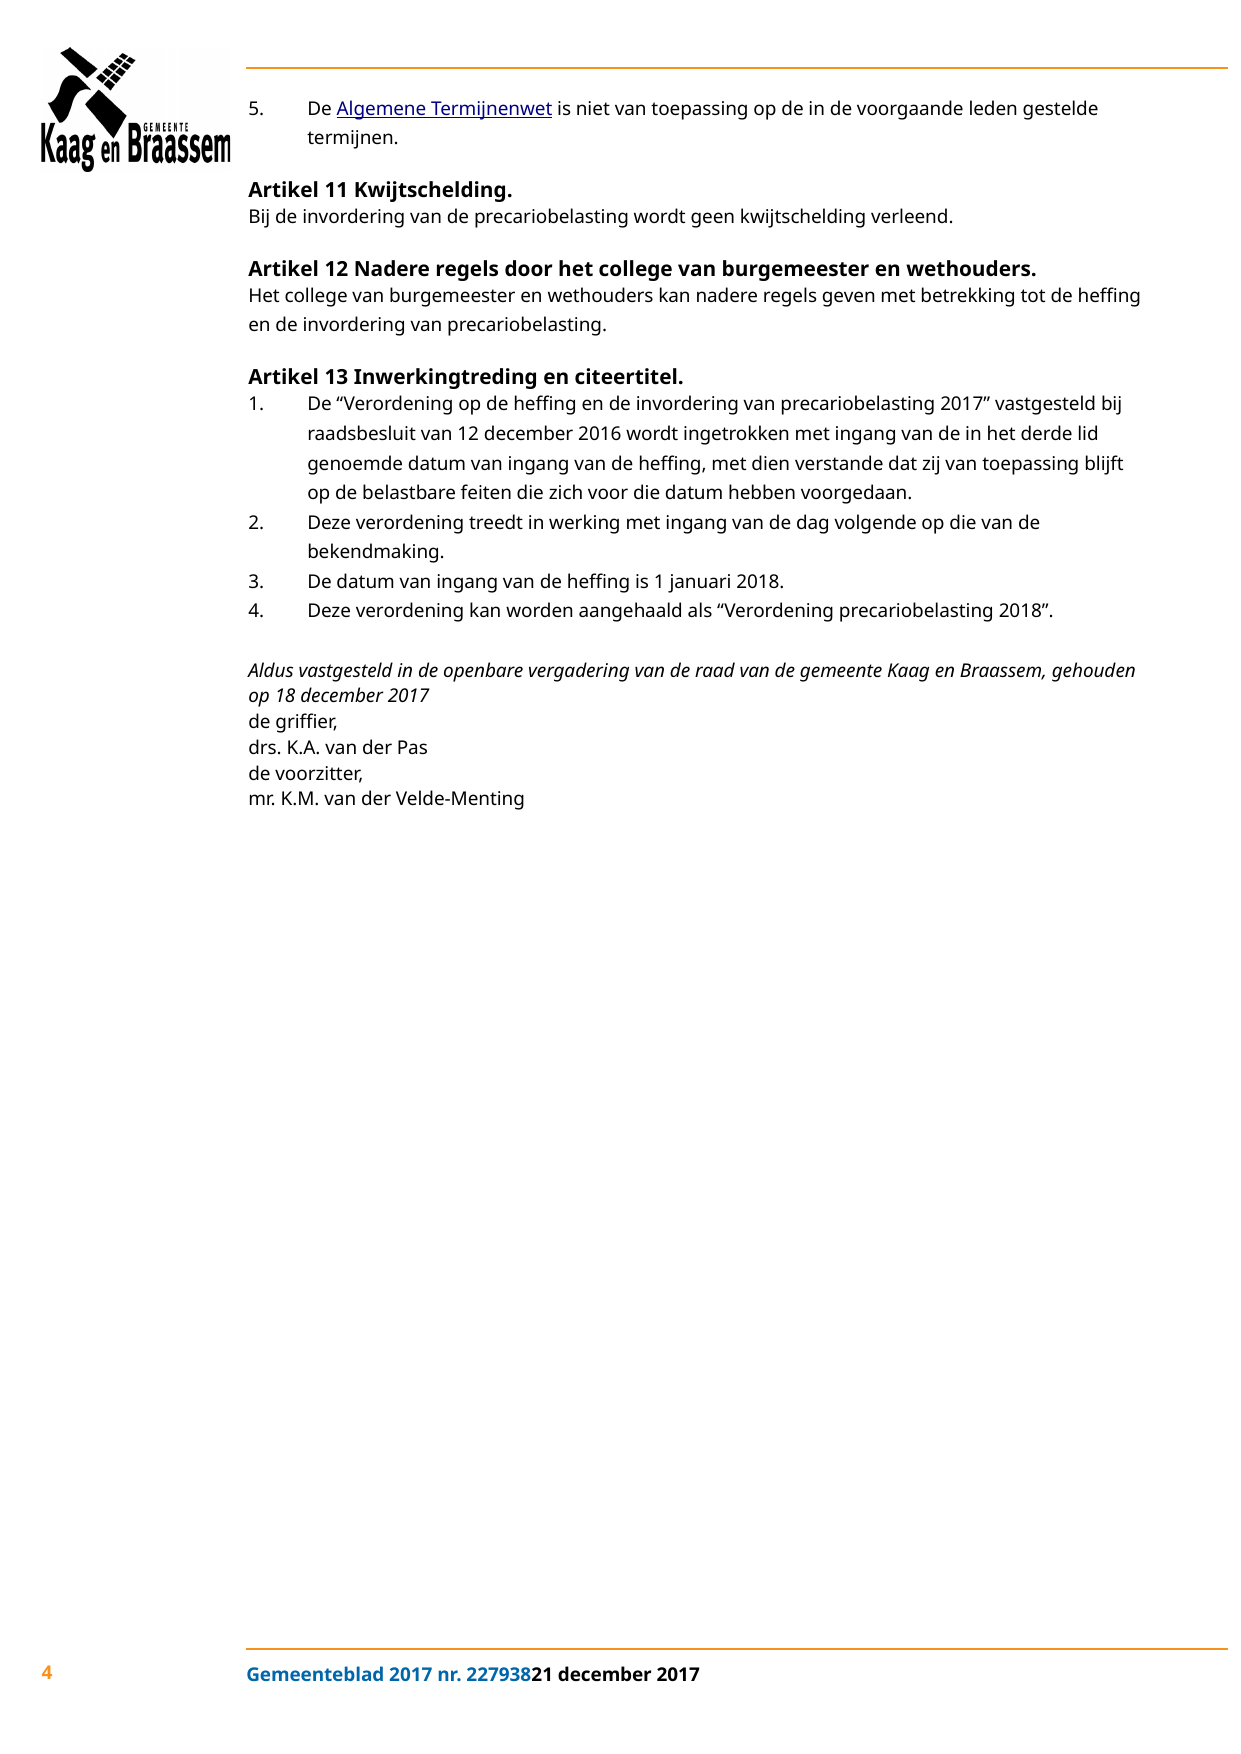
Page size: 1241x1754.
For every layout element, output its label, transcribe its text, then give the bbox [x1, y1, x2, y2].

text Aldus vastgesteld in de openbare vergadering van de raad van de gemeente Kaag en Braassem, gehouden op 18 december 2017 [248, 657, 1152, 708]
list Deze verordening kan worden aangehaald als “Verordening precariobelasting 2018”. [248, 598, 1152, 623]
text mr. K.M. van der Velde-Menting [248, 785, 1152, 811]
text de voorzitter, [248, 760, 1152, 785]
list De Algemene Termijnenwet is niet van toepassing op de in de voorgaande leden gestelde termijnen. [248, 95, 1152, 150]
text Artikel 11 Kwijtschelding. [248, 175, 1152, 203]
text Bij de invordering van de precariobelasting wordt geen kwijtschelding verleend. [248, 203, 1152, 229]
list De datum van ingang van de heffing is 1 januari 2018. [248, 568, 1152, 594]
text de griffier, [248, 708, 1152, 734]
list De “Verordening op de heffing en de invordering van precariobelasting 2017” vastgesteld bij raadsbesluit van 12 december 2016 wordt ingetrokken met ingang van de in het derde lid genoemde datum van ingang van de heffing, met dien verstande dat zij van toepassing blijft op de belastbare feiten die zich voor die datum hebben voorgedaan. [248, 391, 1152, 505]
picture [41, 47, 231, 172]
list Deze verordening treedt in werking met ingang van de dag volgende op die van de bekendmaking. [248, 509, 1152, 564]
text Het college van burgemeester en wethouders kan nadere regels geven met betrekking tot de heffing en de invordering van precariobelasting. [248, 282, 1152, 337]
text drs. K.A. van der Pas [248, 734, 1152, 760]
text Artikel 13 Inwerkingtreding en citeertitel. [248, 362, 1152, 391]
text Artikel 12 Nadere regels door het college van burgemeester en wethouders. [248, 254, 1152, 282]
